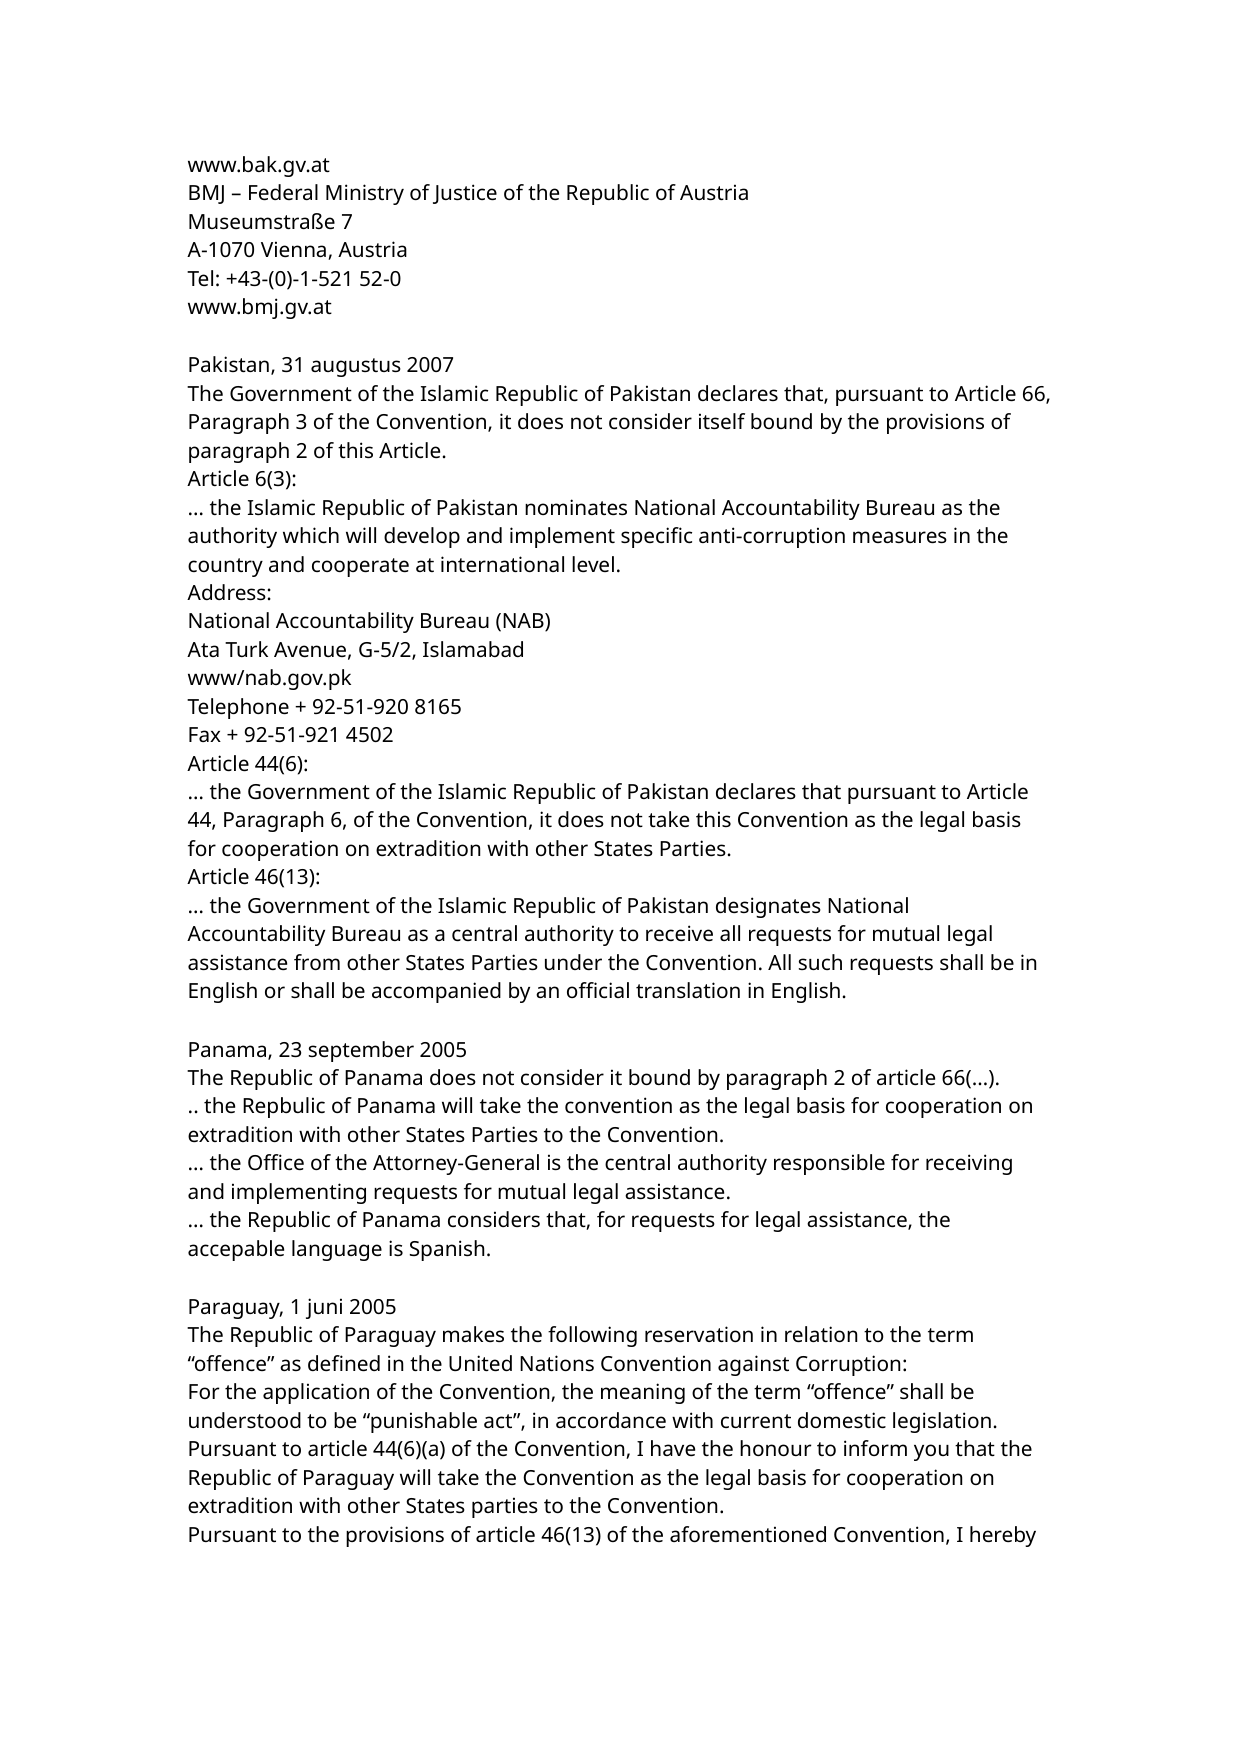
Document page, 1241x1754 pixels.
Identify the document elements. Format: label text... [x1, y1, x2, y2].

text The Republic of Panama does not consider it bound by paragraph 2 of article 66(…). [187, 1063, 1053, 1092]
text Address: [187, 578, 1053, 607]
text Tel: +43-(0)-1-521 52-0 [187, 264, 1053, 292]
text Ata Turk Avenue, G-5/2, Islamabad [187, 635, 1053, 663]
text Pursuant to article 44(6)(a) of the Convention, I have the honour to inform you that the Republic of Paraguay will take the Convention as the legal basis for cooperation on extradition with other States parties to the Convention. [187, 1434, 1053, 1520]
text The Government of the Islamic Republic of Pakistan declares that, pursuant to Article 66, Paragraph 3 of the Convention, it does not consider itself bound by the provisions of paragraph 2 of this Article. [187, 379, 1053, 464]
text Museumstraße 7 [187, 207, 1053, 235]
text .. the Repbulic of Panama will take the convention as the legal basis for cooperation on extradition with other States Parties to the Convention. [187, 1092, 1053, 1148]
text … the Republic of Panama considers that, for requests for legal assistance, the accepable language is Spanish. [187, 1205, 1053, 1262]
text Pursuant to the provisions of article 46(13) of the aforementioned Convention, I hereby [187, 1520, 1053, 1548]
text BMJ – Federal Ministry of Justice of the Republic of Austria [187, 178, 1053, 207]
text The Republic of Paraguay makes the following reservation in relation to the term “offence” as defined in the United Nations Convention against Corruption: [187, 1321, 1053, 1377]
text Article 44(6): [187, 749, 1053, 777]
text … the Office of the Attorney-General is the central authority responsible for receiving and implementing requests for mutual legal assistance. [187, 1148, 1053, 1205]
text National Accountability Bureau (NAB) [187, 607, 1053, 635]
text www/nab.gov.pk [187, 663, 1053, 692]
text Article 6(3): [187, 464, 1053, 493]
text www.bak.gv.at [187, 150, 1053, 178]
text For the application of the Convention, the meaning of the term “offence” shall be understood to be “punishable act”, in accordance with current domestic legislation. [187, 1377, 1053, 1434]
text Article 46(13): [187, 862, 1053, 891]
text Fax + 92-51-921 4502 [187, 720, 1053, 749]
text … the Islamic Republic of Pakistan nominates National Accountability Bureau as the authority which will develop and implement specific anti-corruption measures in the country and cooperate at international level. [187, 493, 1053, 578]
text Paraguay, 1 juni 2005 [187, 1292, 1053, 1321]
text … the Government of the Islamic Republic of Pakistan declares that pursuant to Article 44, Paragraph 6, of the Convention, it does not take this Convention as the legal basis for cooperation on extradition with other States Parties. [187, 777, 1053, 862]
text www.bmj.gv.at [187, 292, 1053, 321]
text Telephone + 92-51-920 8165 [187, 692, 1053, 720]
text Pakistan, 31 augustus 2007 [187, 351, 1053, 379]
text … the Government of the Islamic Republic of Pakistan designates National Accountability Bureau as a central authority to receive all requests for mutual legal assistance from other States Parties under the Convention. All such requests shall be in English or shall be accompanied by an official translation in English. [187, 891, 1053, 1005]
text A-1070 Vienna, Austria [187, 235, 1053, 264]
text Panama, 23 september 2005 [187, 1035, 1053, 1063]
